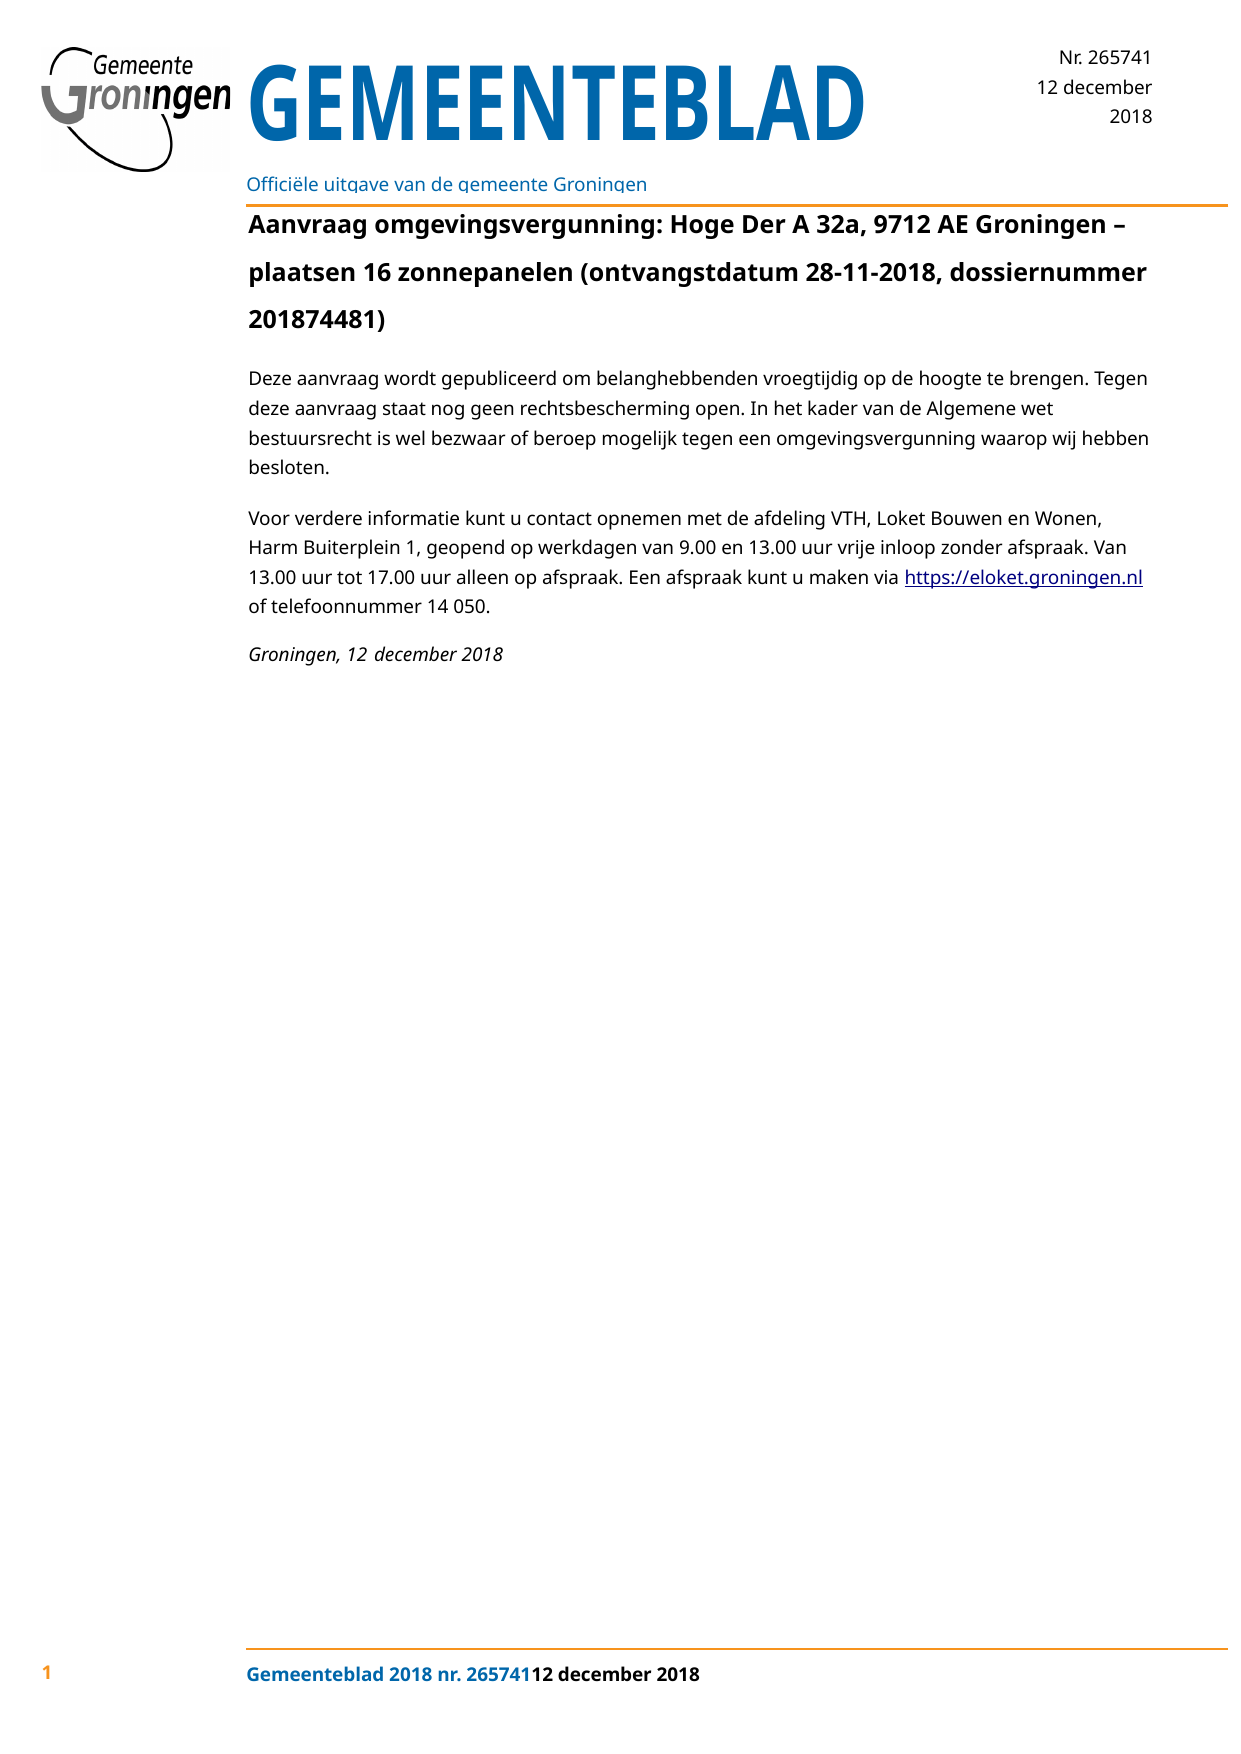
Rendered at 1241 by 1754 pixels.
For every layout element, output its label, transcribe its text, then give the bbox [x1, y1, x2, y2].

picture [41, 47, 231, 172]
text Voor verdere informatie kunt u contact opnemen met de afdeling VTH, Loket Bouwen en Wonen, Harm Buiterplein 1, geopend op werkdagen van 9.00 en 13.00 uur vrije inloop zonder afspraak. Van 13.00 uur tot 17.00 uur alleen op afspraak. Een afspraak kunt u maken via https://eloket.groningen.nl of telefoonnummer 14 050. [248, 505, 1152, 619]
text Deze aanvraag wordt gepubliceerd om belanghebbenden vroegtijdig op de hoogte te brengen. Tegen deze aanvraag staat nog geen rechtsbescherming open. In het kader van de Algemene wet bestuursrecht is wel bezwaar of beroep mogelijk tegen een omgevingsvergunning waarop wij hebben besloten. [248, 366, 1152, 480]
text Aanvraag omgevingsvergunning: Hoge Der A 32a, 9712 AE Groningen – plaatsen 16 zonnepanelen (ontvangstdatum 28-11-2018, dossiernummer 201874481) [248, 207, 1152, 336]
text Groningen, 12 december 2018 [248, 641, 1152, 667]
